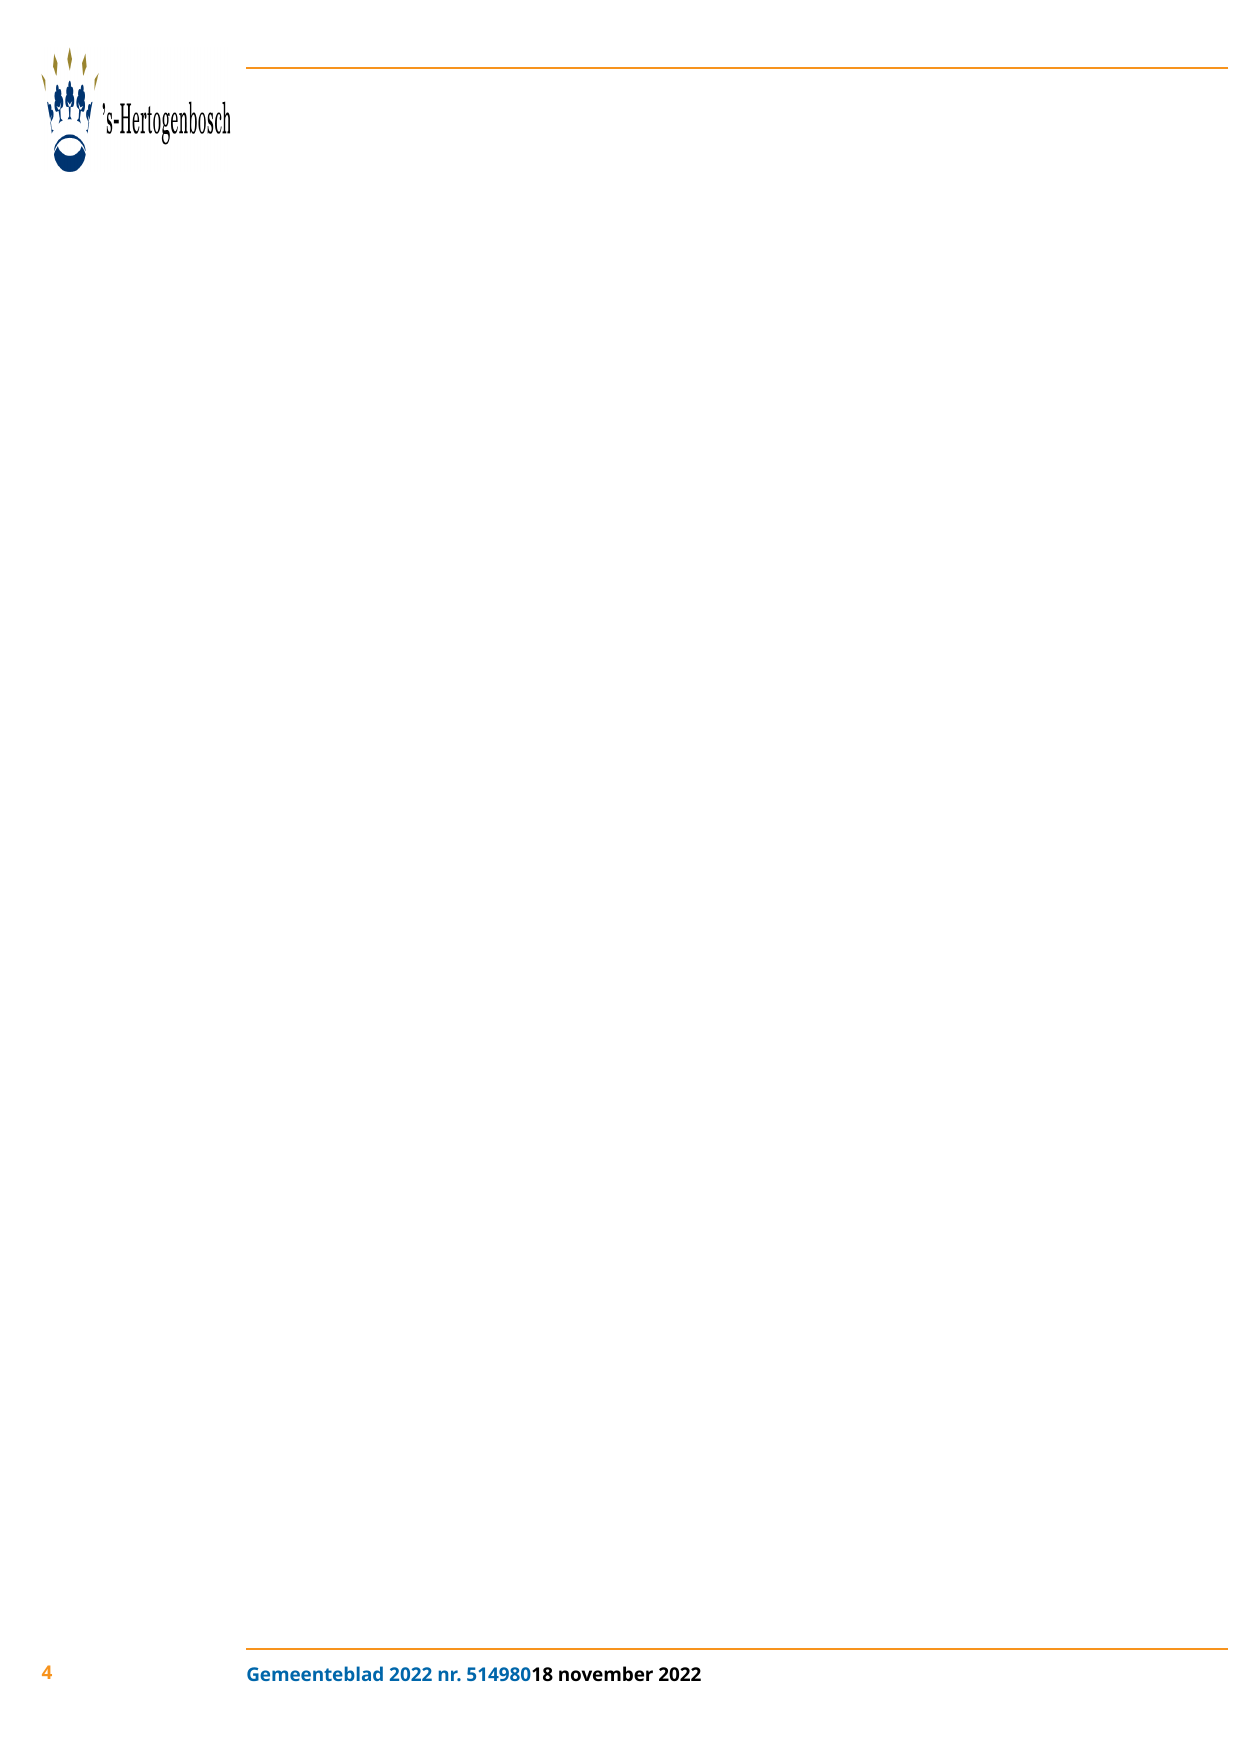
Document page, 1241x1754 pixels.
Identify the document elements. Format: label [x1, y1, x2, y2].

picture [41, 47, 231, 172]
